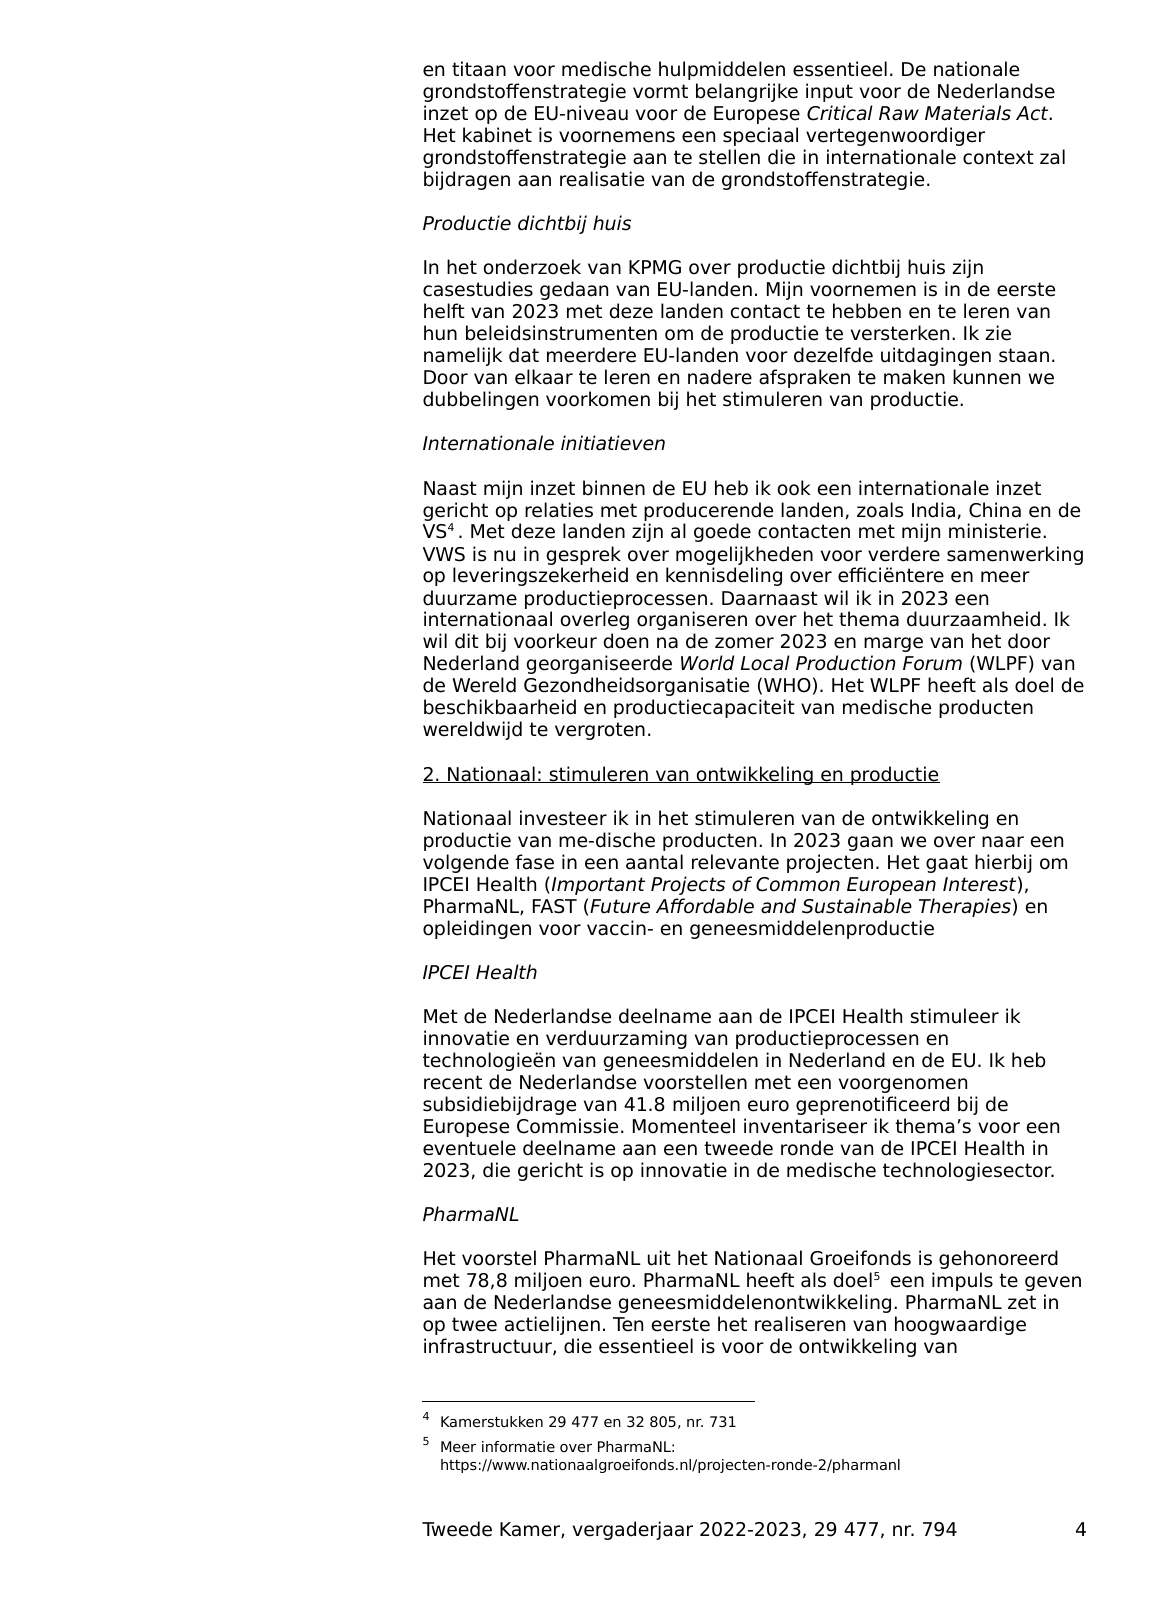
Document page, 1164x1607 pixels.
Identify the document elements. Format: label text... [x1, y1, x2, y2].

subtitle Productie dichtbij huis [422, 213, 1087, 235]
text Kamerstukken 29 477 en 32 805, nr. 731 [422, 1410, 1087, 1432]
subtitle Internationale initiatieven [422, 433, 1087, 455]
text Nationaal investeer ik in het stimuleren van de ontwikkeling en productie van me-dische producten. In 2023 gaan we over naar een volgende fase in een aantal relevante projecten. Het gaat hierbij om IPCEI Health (Important Projects of Common European Interest), PharmaNL, FAST (Future Affordable and Sustainable Therapies) en opleidingen voor vaccin- en geneesmiddelenproductie [422, 808, 1087, 939]
subtitle PharmaNL [422, 1204, 1087, 1226]
text Het voorstel PharmaNL uit het Nationaal Groeifonds is gehonoreerd met 78,8 miljoen euro. PharmaNL heeft als doel een impuls te geven aan de Nederlandse geneesmiddelenontwikkeling. PharmaNL zet in op twee actielijnen. Ten eerste het realiseren van hoogwaardige infrastructuur, die essentieel is voor de ontwikkeling van [422, 1248, 1087, 1358]
subtitle IPCEI Health [422, 962, 1087, 984]
subtitle 2. Nationaal: stimuleren van ontwikkeling en productie [422, 763, 1087, 785]
text en titaan voor medische hulpmiddelen essentieel. De nationale grondstoffenstrategie vormt belangrijke input voor de Nederlandse inzet op de EU-niveau voor de Europese Critical Raw Materials Act. Het kabinet is voornemens een speciaal vertegenwoordiger grondstoffenstrategie aan te stellen die in internationale context zal bijdragen aan realisatie van de grondstoffenstrategie. [422, 59, 1087, 191]
text Met de Nederlandse deelname aan de IPCEI Health stimuleer ik innovatie en verduurzaming van productieprocessen en technologieën van geneesmiddelen in Nederland en de EU. Ik heb recent de Nederlandse voorstellen met een voorgenomen subsidiebijdrage van 41.8 miljoen euro geprenotificeerd bij de Europese Commissie. Momenteel inventariseer ik thema’s voor een eventuele deelname aan een tweede ronde van de IPCEI Health in 2023, die gericht is op innovatie in de medische technologiesector. [422, 1006, 1087, 1182]
text Meer informatie over PharmaNL: https://www.nationaalgroeifonds.nl/projecten-ronde-2/pharmanl [422, 1435, 1087, 1474]
text Naast mijn inzet binnen de EU heb ik ook een internationale inzet gericht op relaties met producerende landen, zoals India, China en de VS. Met deze landen zijn al goede contacten met mijn ministerie. VWS is nu in gesprek over mogelijkheden voor verdere samenwerking op leveringszekerheid en kennisdeling over efficiëntere en meer duurzame productieprocessen. Daarnaast wil ik in 2023 een internationaal overleg organiseren over het thema duurzaamheid. Ik wil dit bij voorkeur doen na de zomer 2023 en marge van het door Nederland georganiseerde World Local Production Forum (WLPF) van de Wereld Gezondheidsorganisatie (WHO). Het WLPF heeft als doel de beschikbaarheid en productiecapaciteit van medische producten wereldwijd te vergroten. [422, 477, 1087, 741]
text In het onderzoek van KPMG over productie dichtbij huis zijn casestudies gedaan van EU-landen. Mijn voornemen is in de eerste helft van 2023 met deze landen contact te hebben en te leren van hun beleidsinstrumenten om de productie te versterken. Ik zie namelijk dat meerdere EU-landen voor dezelfde uitdagingen staan. Door van elkaar te leren en nadere afspraken te maken kunnen we dubbelingen voorkomen bij het stimuleren van productie. [422, 257, 1087, 411]
